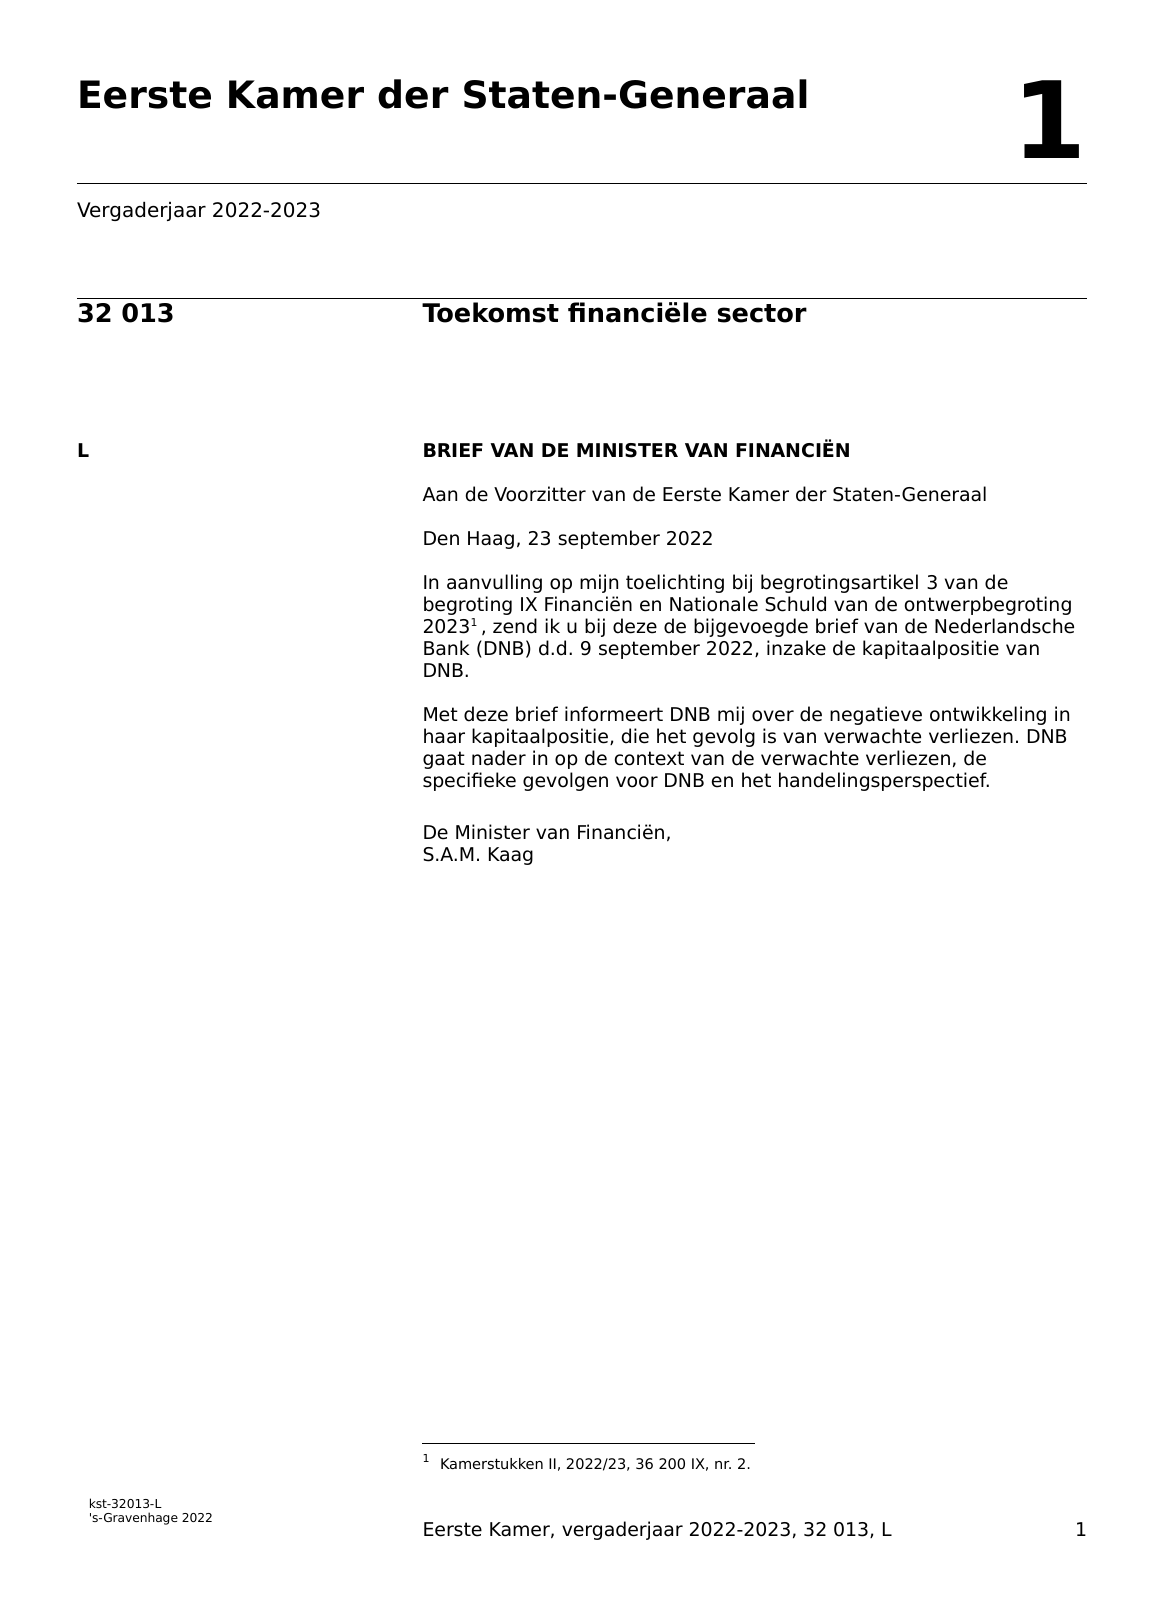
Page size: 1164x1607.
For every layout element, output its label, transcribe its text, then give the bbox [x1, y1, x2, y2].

table_header Eerste Kamer der Staten-Generaal [77, 59, 886, 183]
text 's-Gravenhage 2022 [88, 1511, 323, 1525]
text De Minister van Financiën, S.A.M. Kaag [422, 822, 1087, 866]
table_cell Vergaderjaar 2022-2023 [77, 184, 1087, 298]
text Met deze brief informeert DNB mij over de negatieve ontwikkeling in haar kapitaalpositie, die het gevolg is van verwachte verliezen. DNB gaat nader in op de context van de verwachte verliezen, de specifieke gevolgen voor DNB en het handelingsperspectief. [422, 704, 1087, 792]
text In aanvulling op mijn toelichting bij begrotingsartikel 3 van de begroting IX Financiën en Nationale Schuld van de ontwerpbegroting 2023, zend ik u bij deze de bijgevoegde brief van de Nederlandsche Bank (DNB) d.d. 9 september 2022, inzake de kapitaalpositie van DNB. [422, 572, 1087, 682]
text Kamerstukken II, 2022/23, 36 200 IX, nr. 2. [422, 1452, 1087, 1474]
subtitle 32 013 Toekomst financiële sector [77, 299, 1087, 329]
subtitle L BRIEF VAN DE MINISTER VAN FINANCIËN [77, 440, 1087, 462]
text Den Haag, 23 september 2022 [422, 528, 1087, 550]
text kst-32013-L [88, 1497, 323, 1511]
text Aan de Voorzitter van de Eerste Kamer der Staten-Generaal [422, 484, 1087, 506]
table_header 1 [886, 59, 1087, 183]
